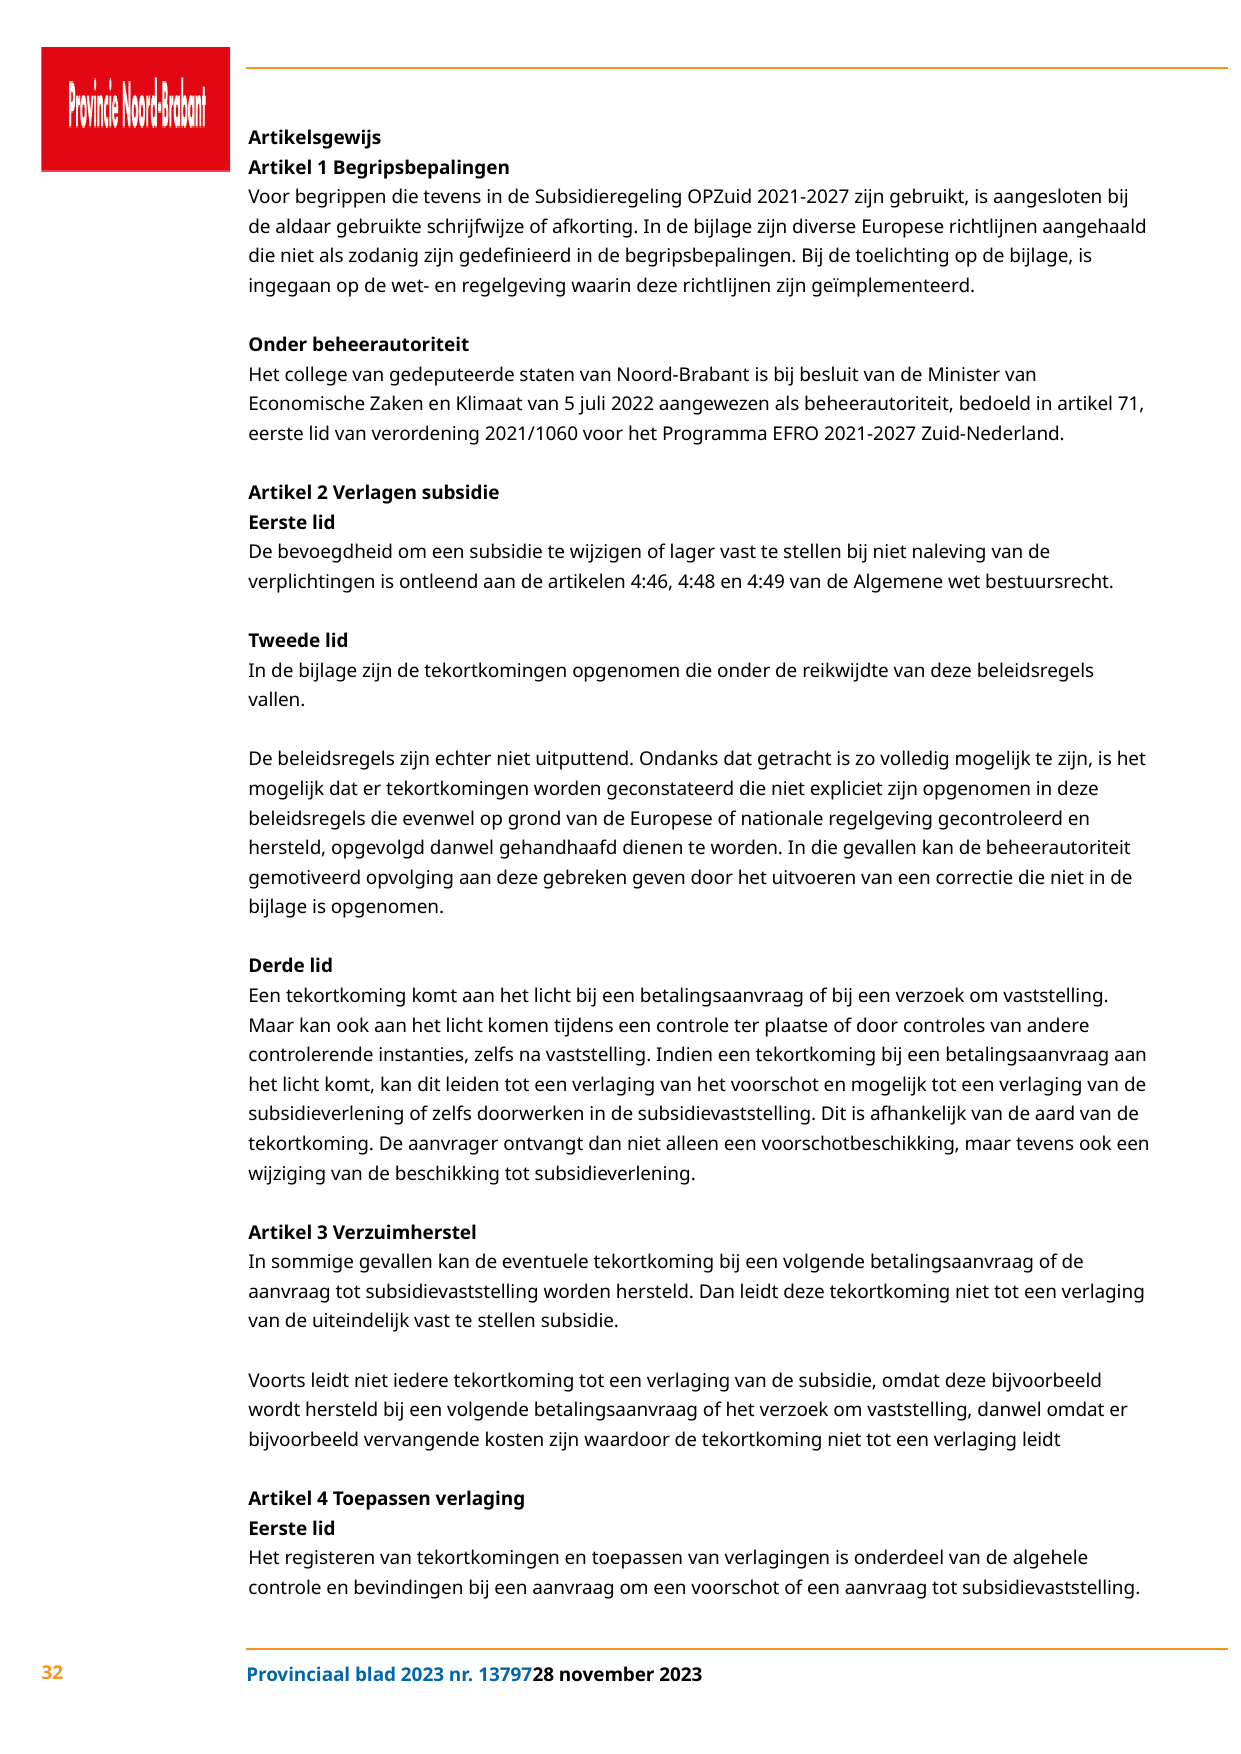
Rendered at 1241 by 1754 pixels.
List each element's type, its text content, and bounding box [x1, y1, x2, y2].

text Voorts leidt niet iedere tekortkoming tot een verlaging van de subsidie, omdat deze bijvoorbeeld wordt hersteld bij een volgende betalingsaanvraag of het verzoek om vaststelling, danwel omdat er bijvoorbeeld vervangende kosten zijn waardoor de tekortkoming niet tot een verlaging leidt [248, 1367, 1152, 1452]
text Artikel 2 Verlagen subsidie [248, 479, 1152, 505]
text In sommige gevallen kan de eventuele tekortkoming bij een volgende betalingsaanvraag of de aanvraag tot subsidievaststelling worden hersteld. Dan leidt deze tekortkoming niet tot een verlaging van de uiteindelijk vast te stellen subsidie. [248, 1248, 1152, 1333]
text De beleidsregels zijn echter niet uitputtend. Ondanks dat getracht is zo volledig mogelijk te zijn, is het mogelijk dat er tekortkomingen worden geconstateerd die niet expliciet zijn opgenomen in deze beleidsregels die evenwel op grond van de Europese of nationale regelgeving gecontroleerd en hersteld, opgevolgd danwel gehandhaafd dienen te worden. In die gevallen kan de beheerautoriteit gemotiveerd opvolging aan deze gebreken geven door het uitvoeren van een correctie die niet in de bijlage is opgenomen. [248, 746, 1152, 919]
text Derde lid [248, 953, 1152, 978]
text Een tekortkoming komt aan het licht bij een betalingsaanvraag of bij een verzoek om vaststelling. Maar kan ook aan het licht komen tijdens een controle ter plaatse of door controles van andere controlerende instanties, zelfs na vaststelling. Indien een tekortkoming bij een betalingsaanvraag aan het licht komt, kan dit leiden tot een verlaging van het voorschot en mogelijk tot een verlaging van de subsidieverlening of zelfs doorwerken in de subsidievaststelling. Dit is afhankelijk van de aard van de tekortkoming. De aanvrager ontvangt dan niet alleen een voorschotbeschikking, maar tevens ook een wijziging van de beschikking tot subsidieverlening. [248, 982, 1152, 1186]
text Artikel 4 Toepassen verlaging [248, 1485, 1152, 1511]
text In de bijlage zijn de tekortkomingen opgenomen die onder de reikwijdte van deze beleidsregels vallen. [248, 657, 1152, 712]
text Eerste lid [248, 509, 1152, 535]
text Voor begrippen die tevens in de Subsidieregeling OPZuid 2021-2027 zijn gebruikt, is aangesloten bij de aldaar gebruikte schrijfwijze of afkorting. In de bijlage zijn diverse Europese richtlijnen aangehaald die niet als zodanig zijn gedefinieerd in de begripsbepalingen. Bij de toelichting op de bijlage, is ingegaan op de wet- en regelgeving waarin deze richtlijnen zijn geïmplementeerd. [248, 183, 1152, 298]
text Het registeren van tekortkomingen en toepassen van verlagingen is onderdeel van de algehele controle en bevindingen bij een aanvraag om een voorschot of een aanvraag tot subsidievaststelling. [248, 1544, 1152, 1600]
text Artikel 3 Verzuimherstel [248, 1219, 1152, 1245]
text Het college van gedeputeerde staten van Noord-Brabant is bij besluit van de Minister van Economische Zaken en Klimaat van 5 juli 2022 aangewezen als beheerautoriteit, bedoeld in artikel 71, eerste lid van verordening 2021/1060 voor het Programma EFRO 2021-2027 Zuid-Nederland. [248, 361, 1152, 446]
text Onder beheerautoriteit [248, 331, 1152, 357]
text Artikelsgewijs [248, 124, 1152, 150]
picture [41, 47, 231, 172]
text Artikel 1 Begripsbepalingen [248, 154, 1152, 180]
text Eerste lid [248, 1515, 1152, 1541]
text Tweede lid [248, 627, 1152, 653]
text De bevoegdheid om een subsidie te wijzigen of lager vast te stellen bij niet naleving van de verplichtingen is ontleend aan de artikelen 4:46, 4:48 en 4:49 van de Algemene wet bestuursrecht. [248, 538, 1152, 594]
